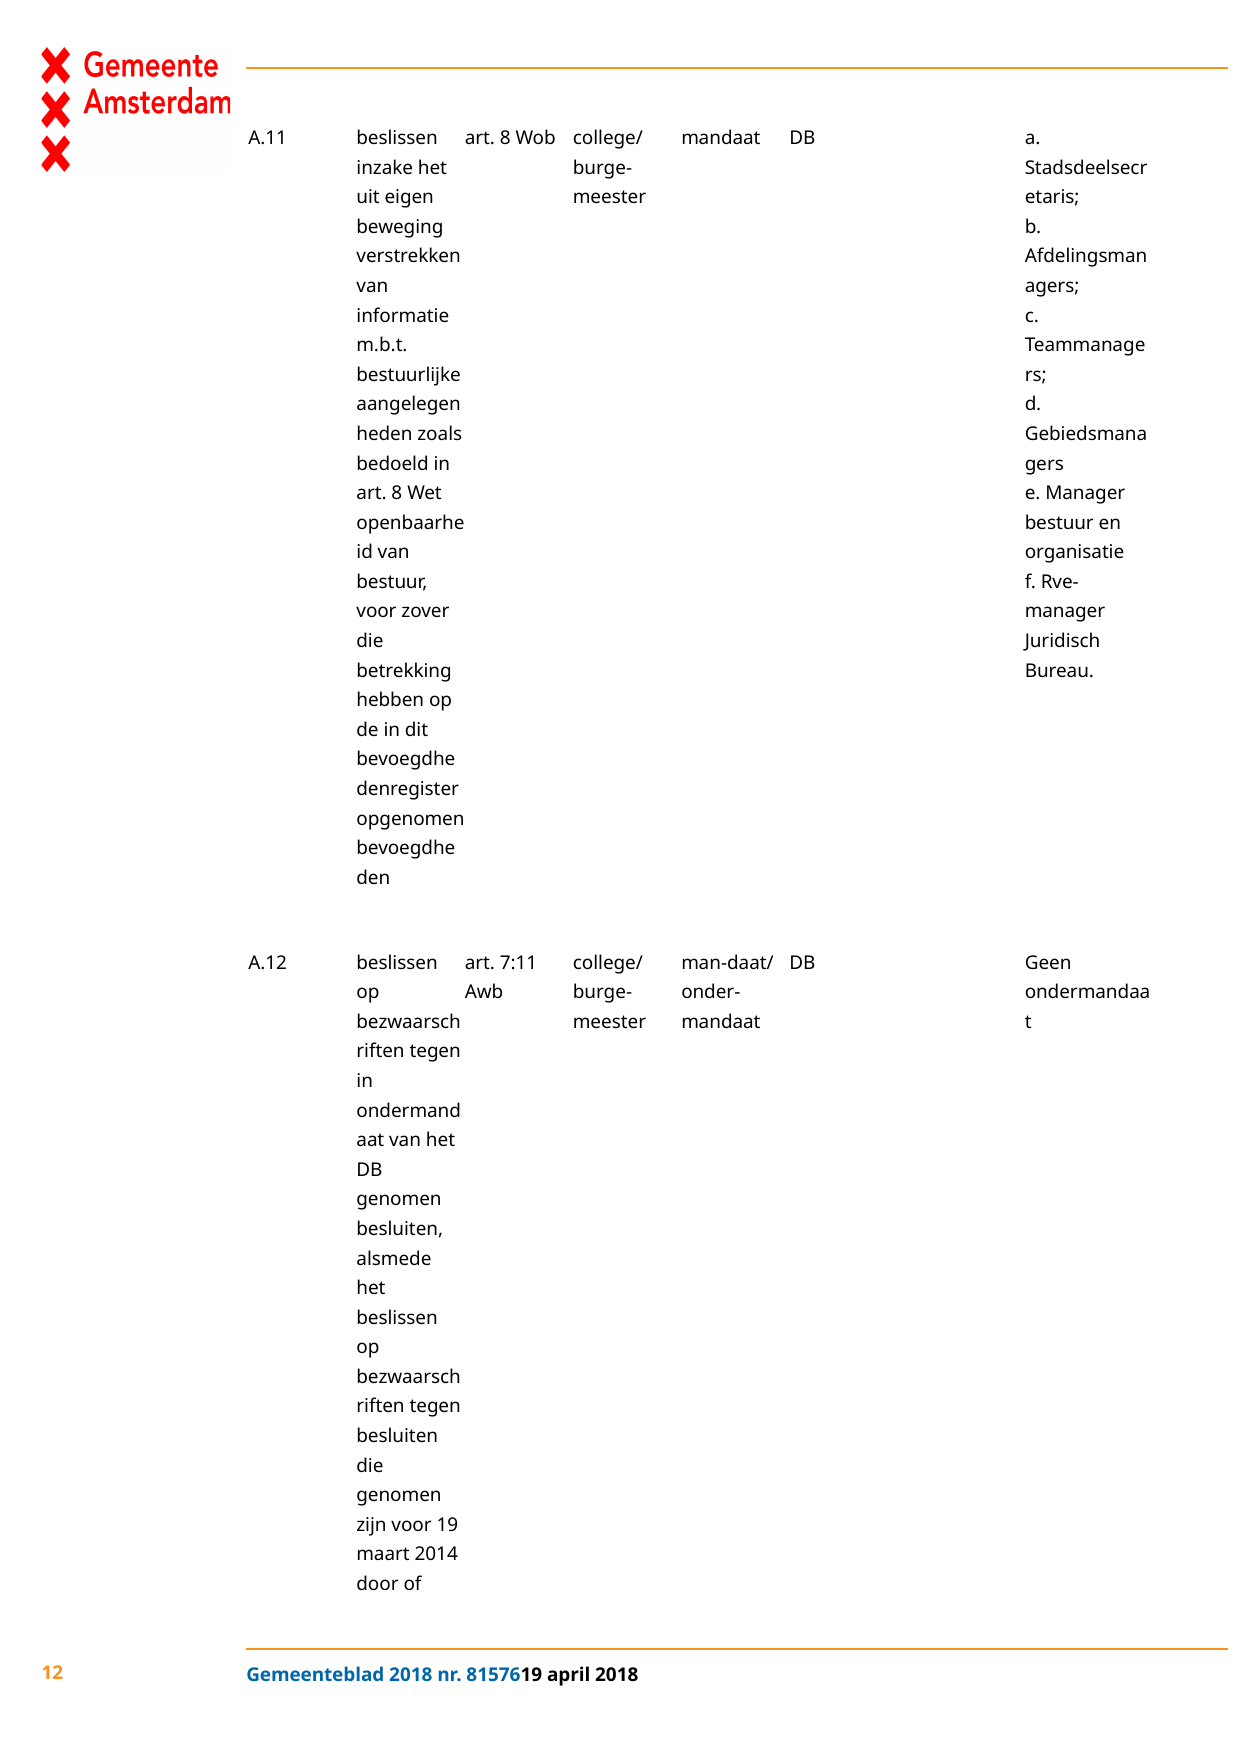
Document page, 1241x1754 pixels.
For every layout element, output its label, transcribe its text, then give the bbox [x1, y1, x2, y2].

table_cell Geen ondermandaat [1025, 919, 1152, 1596]
table_cell DB [789, 919, 897, 1596]
table_cell mandaat [681, 95, 789, 919]
table_cell a. Stadsdeelsecretaris; b. Afdelingsmanagers; c. Teammanagers; d. Gebiedsmanagers e. Manager bestuur en organisatie f. Rve-manager Juridisch Bureau. [1025, 95, 1152, 919]
table_cell beslissen inzake het uit eigen beweging verstrekken van informatie m.b.t. bestuurlijke aangelegenheden zoals bedoeld in art. 8 Wet openbaarheid van bestuur, voor zover die betrekking hebben op de in dit bevoegdhedenregister opgenomen bevoegdheden [356, 95, 464, 919]
table_cell college/ burge-meester [573, 919, 681, 1596]
table_cell art. 8 Wob [465, 95, 573, 919]
table_cell [898, 919, 1024, 1596]
table_cell art. 7:11 Awb [465, 919, 573, 1596]
table_cell A.11 [248, 95, 356, 919]
table_cell college/ burge-meester [573, 95, 681, 919]
table_cell man-daat/ onder-mandaat [681, 919, 789, 1596]
table_cell A.12 [248, 919, 356, 1596]
table_cell [898, 95, 1024, 919]
table_cell beslissen op bezwaarschriften tegen in ondermandaat van het DB genomen besluiten, alsmede het beslissen op bezwaarschriften tegen besluiten die genomen zijn voor 19 maart 2014 door of [356, 919, 464, 1596]
picture [41, 47, 231, 172]
table_cell DB [789, 95, 897, 919]
